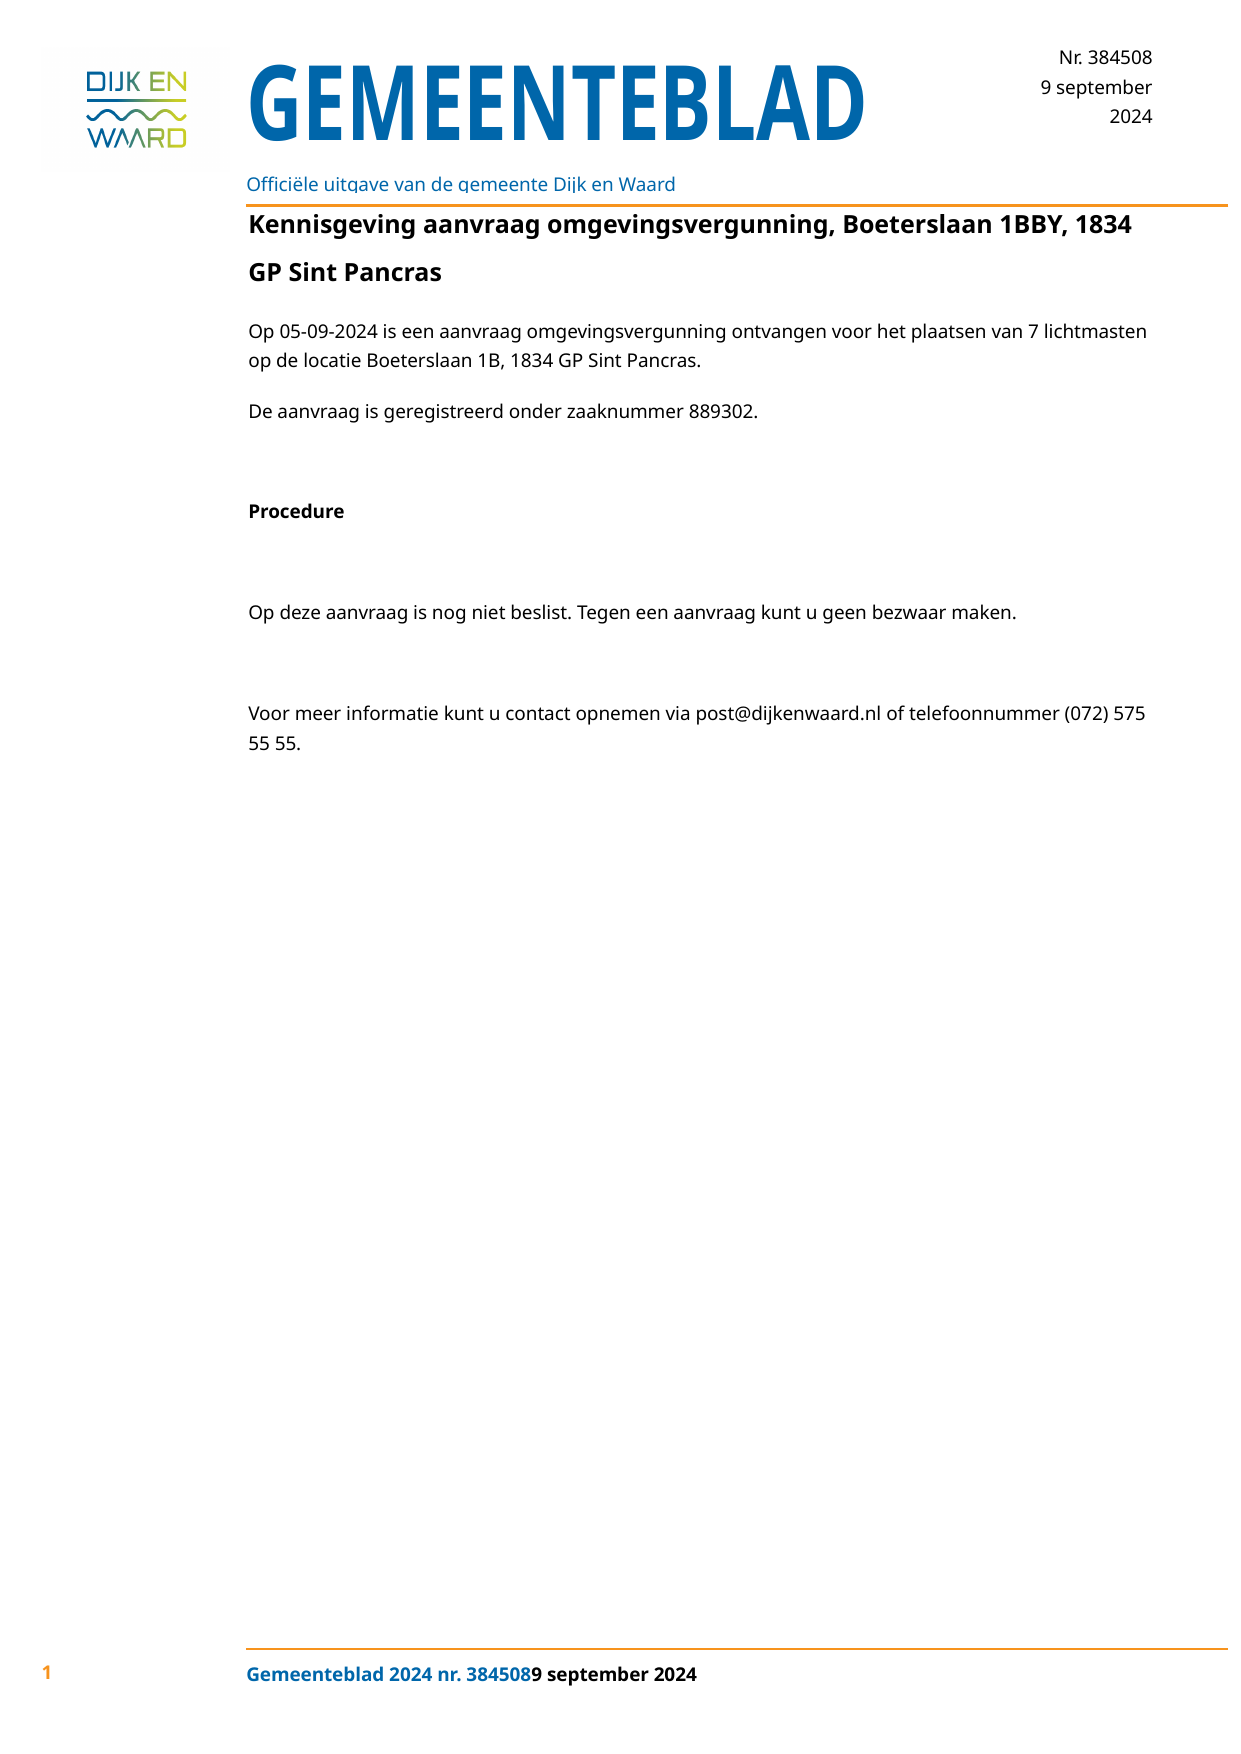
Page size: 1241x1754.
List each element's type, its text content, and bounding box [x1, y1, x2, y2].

text Op deze aanvraag is nog niet beslist. Tegen een aanvraag kunt u geen bezwaar maken. [248, 599, 1152, 625]
text Procedure [248, 499, 1152, 524]
text Voor meer informatie kunt u contact opnemen via post@dijkenwaard.nl of telefoonnummer (072) 575 55 55. [248, 700, 1152, 756]
picture [41, 47, 231, 172]
text Op 05-09-2024 is een aanvraag omgevingsvergunning ontvangen voor het plaatsen van 7 lichtmasten op de locatie Boeterslaan 1B, 1834 GP Sint Pancras. [248, 318, 1152, 373]
text De aanvraag is geregistreerd onder zaaknummer 889302. [248, 398, 1152, 424]
text Kennisgeving aanvraag omgevingsvergunning, Boeterslaan 1BBY, 1834 GP Sint Pancras [248, 207, 1152, 288]
